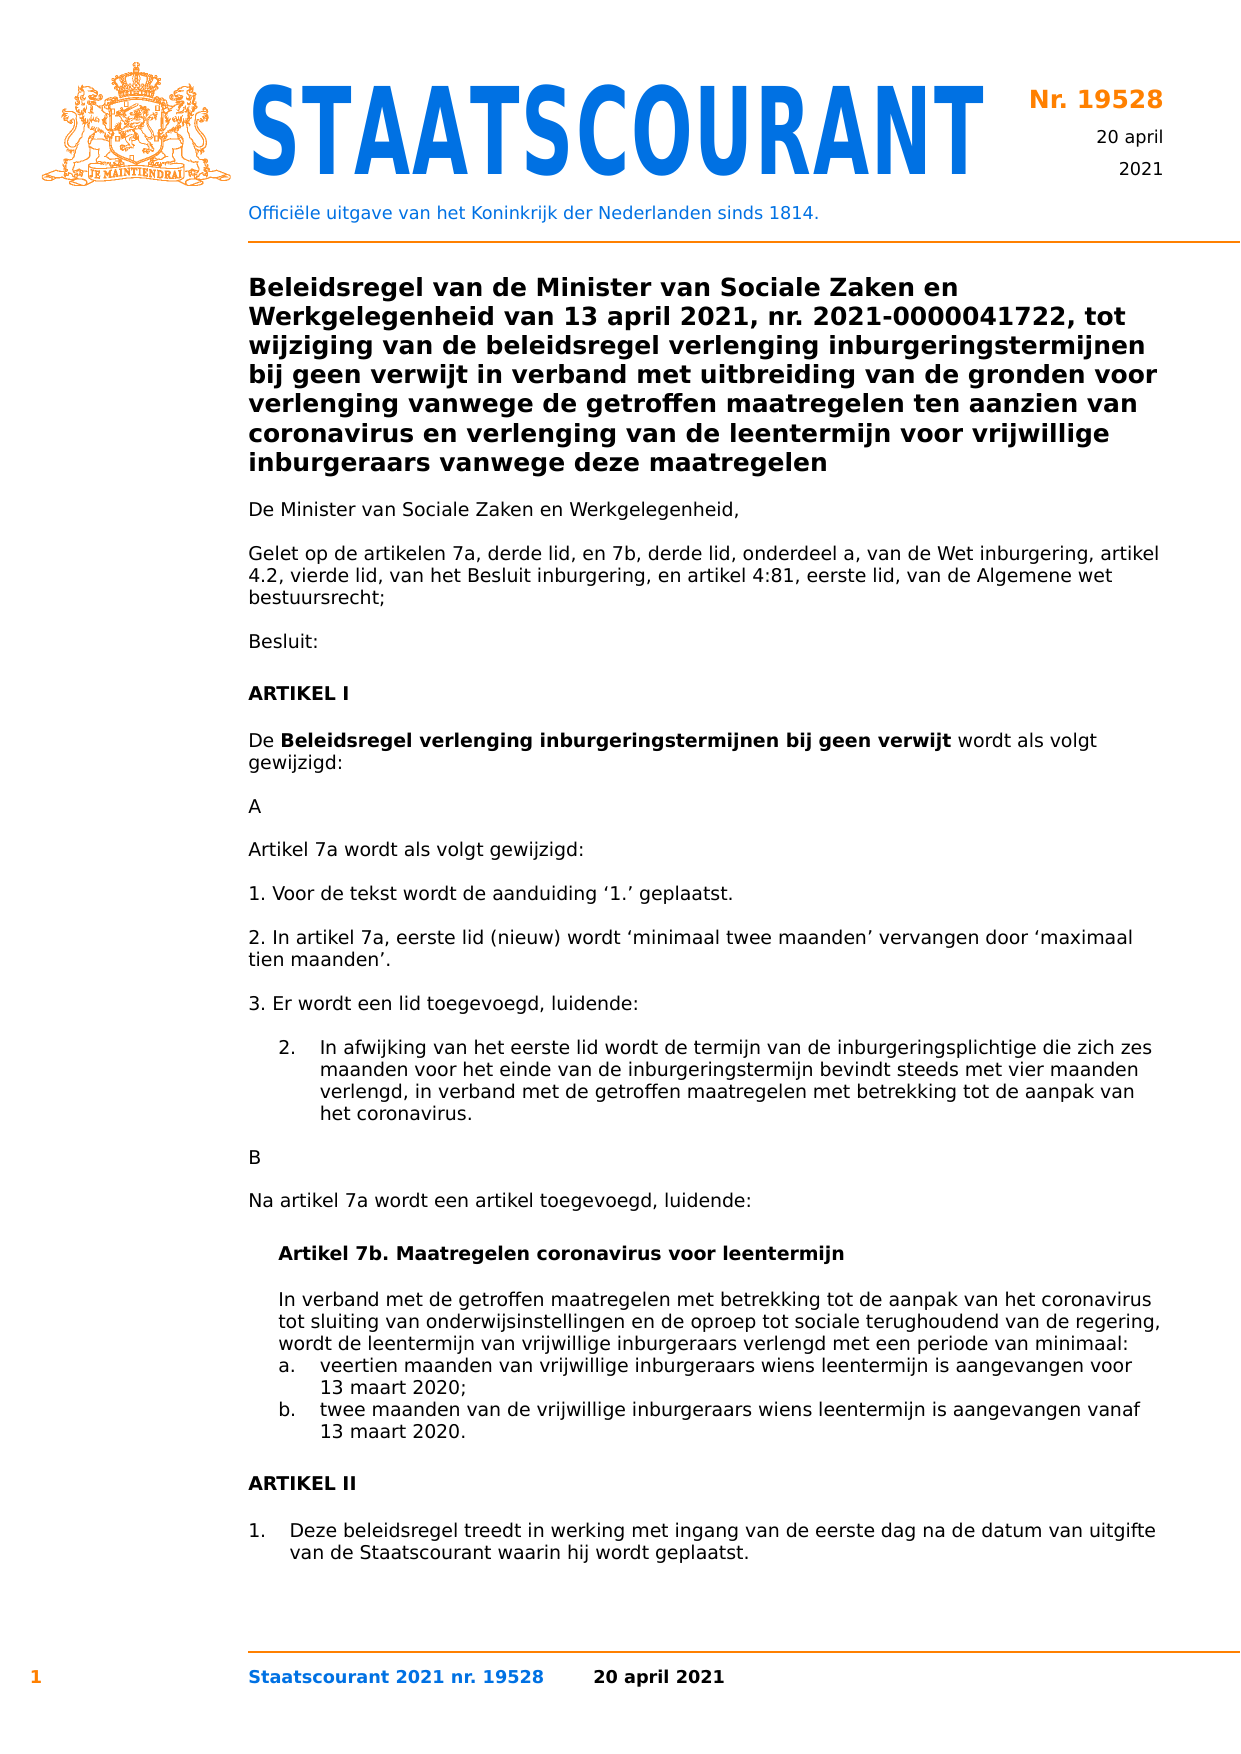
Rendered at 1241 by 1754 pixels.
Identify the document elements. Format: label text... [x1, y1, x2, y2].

text a. veertien maanden van vrijwillige inburgeraars wiens leentermijn is aangevangen voor 13 maart 2020; [278, 1355, 1163, 1399]
table_cell 20 april [998, 121, 1240, 153]
table_header Nr. 19528 [998, 62, 1240, 121]
text De Beleidsregel verlenging inburgeringstermijnen bij geen verwijt wordt als volgt gewijzigd: [248, 730, 1163, 774]
text 1. Voor de tekst wordt de aanduiding ‘1.’ geplaatst. [248, 883, 1163, 905]
table_header [25, 62, 248, 241]
text b. twee maanden van de vrijwillige inburgeraars wiens leentermijn is aangevangen vanaf 13 maart 2020. [278, 1399, 1163, 1443]
text B [248, 1147, 1163, 1168]
text Na artikel 7a wordt een artikel toegevoegd, luidende: [248, 1190, 1163, 1212]
text Gelet op de artikelen 7a, derde lid, en 7b, derde lid, onderdeel a, van de Wet inburgering, artikel 4.2, vierde lid, van het Besluit inburgering, en artikel 4:81, eerste lid, van de Algemene wet bestuursrecht; [248, 543, 1163, 609]
table_header STAATSCOURANT [248, 62, 998, 203]
subtitle Artikel 7b. Maatregelen coronavirus voor leentermijn [278, 1242, 1163, 1264]
text 2. In artikel 7a, eerste lid (nieuw) wordt ‘minimaal twee maanden’ vervangen door ‘maximaal tien maanden’. [248, 927, 1163, 971]
text De Minister van Sociale Zaken en Werkgelegenheid, [248, 499, 1163, 521]
subtitle ARTIKEL I [248, 683, 1163, 705]
table_cell 2021 [998, 153, 1240, 203]
text Artikel 7a wordt als volgt gewijzigd: [248, 839, 1163, 861]
text Besluit: [248, 631, 1163, 653]
text A [248, 796, 1163, 817]
text 2. In afwijking van het eerste lid wordt de termijn van de inburgeringsplichtige die zich zes maanden voor het einde van de inburgeringstermijn bevindt steeds met vier maanden verlengd, in verband met de getroffen maatregelen met betrekking tot de aanpak van het coronavirus. [278, 1037, 1163, 1125]
subtitle Beleidsregel van de Minister van Sociale Zaken en Werkgelegenheid van 13 april 2021, nr. 2021-0000041722, tot wijziging van de beleidsregel verlenging inburgeringstermijnen bij geen verwijt in verband met uitbreiding van de gronden voor verlenging vanwege de getroffen maatregelen ten aanzien van coronavirus en verlenging van de leentermijn voor vrijwillige inburgeraars vanwege deze maatregelen [248, 273, 1163, 477]
picture [41, 62, 231, 186]
text In verband met de getroffen maatregelen met betrekking tot de aanpak van het coronavirus tot sluiting van onderwijsinstellingen en de oproep tot sociale terughoudend van de regering, wordt de leentermijn van vrijwillige inburgeraars verlengd met een periode van minimaal: [278, 1289, 1163, 1355]
text 3. Er wordt een lid toegevoegd, luidende: [248, 993, 1163, 1015]
subtitle ARTIKEL II [248, 1473, 1163, 1495]
text 1. Deze beleidsregel treedt in werking met ingang van de eerste dag na de datum van uitgifte van de Staatscourant waarin hij wordt geplaatst. [248, 1520, 1163, 1564]
table_cell Officiële uitgave van het Koninkrijk der Nederlanden sinds 1814. [248, 203, 1240, 241]
